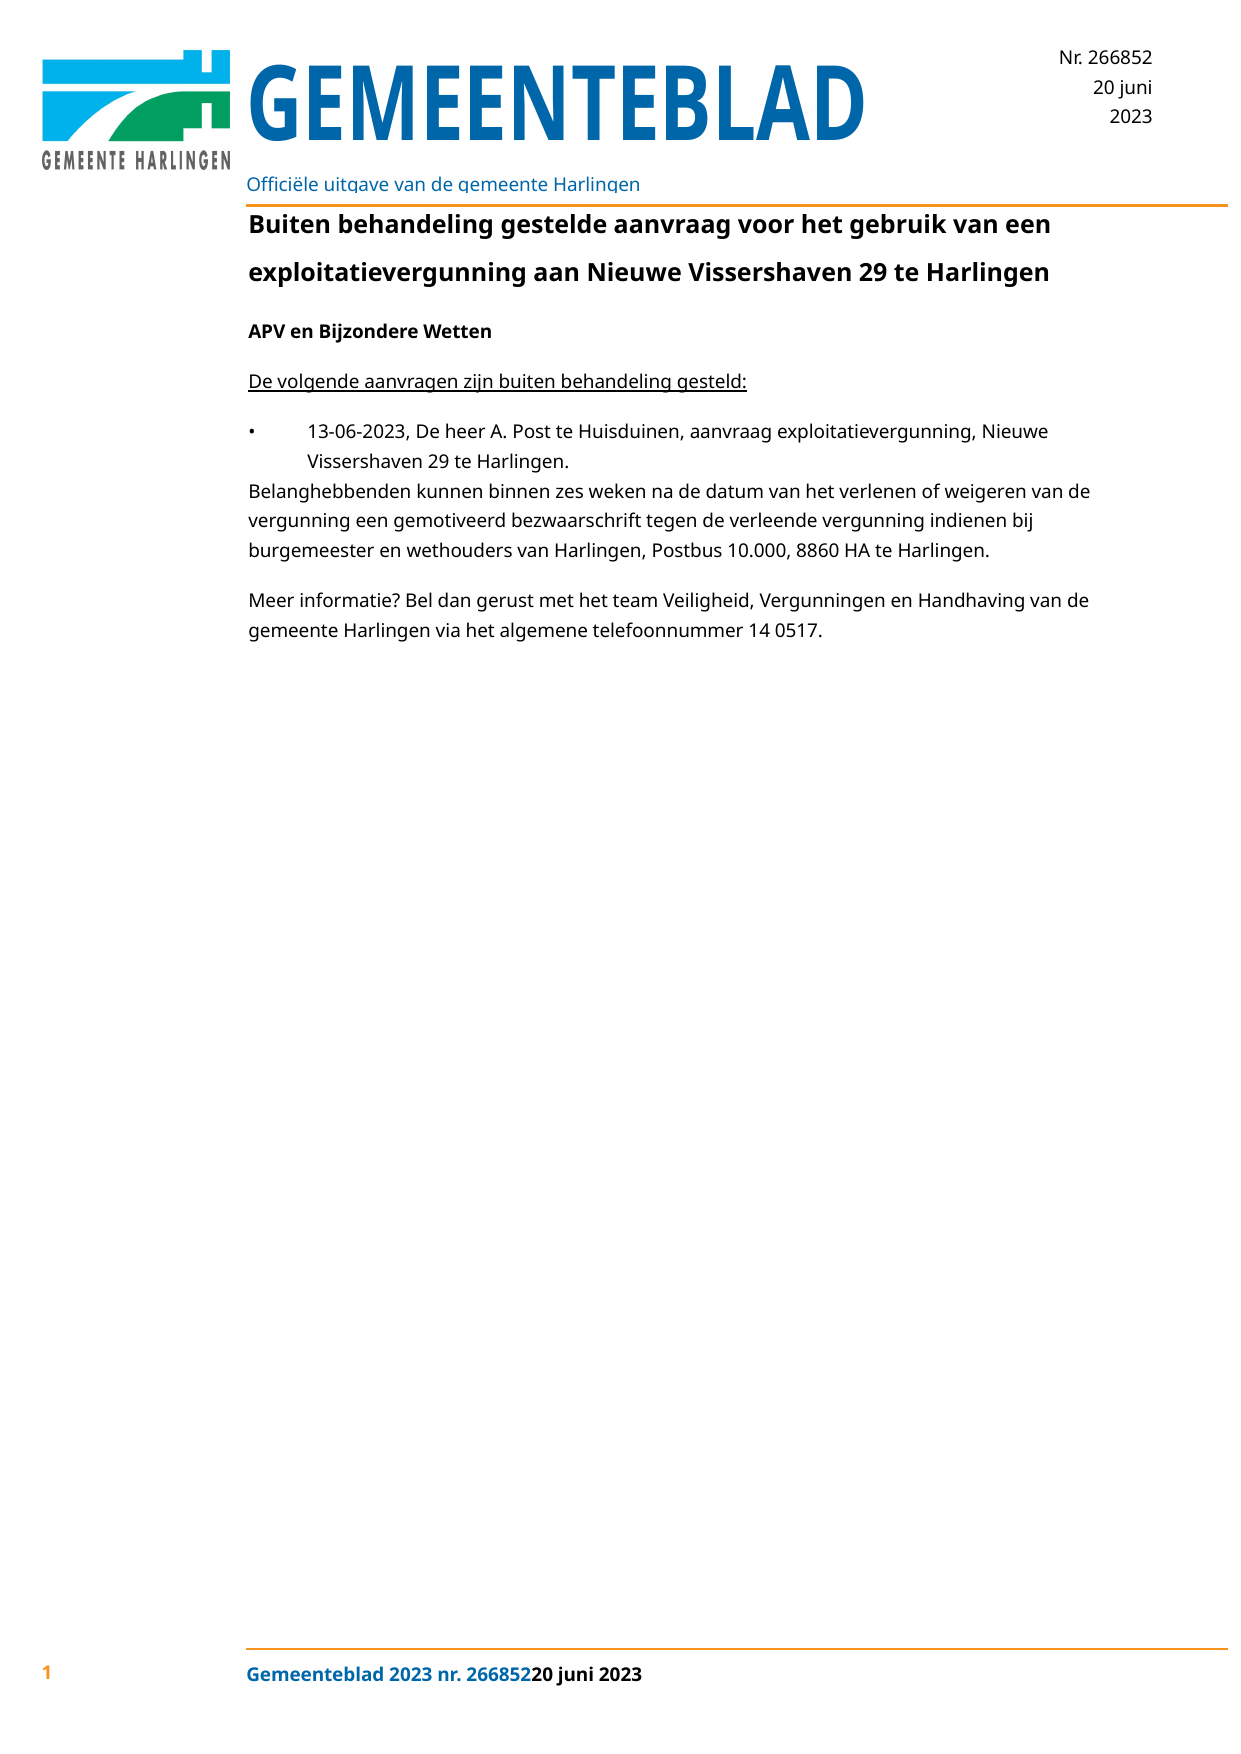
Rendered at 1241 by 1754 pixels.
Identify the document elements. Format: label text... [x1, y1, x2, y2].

text APV en Bijzondere Wetten [248, 318, 1152, 344]
text De volgende aanvragen zijn buiten behandeling gesteld: [248, 368, 1152, 394]
text Meer informatie? Bel dan gerust met het team Veiligheid, Vergunningen en Handhaving van de gemeente Harlingen via het algemene telefoonnummer 14 0517. [248, 587, 1152, 643]
picture [41, 47, 231, 172]
text Belanghebbenden kunnen binnen zes weken na de datum van het verlenen of weigeren van de vergunning een gemotiveerd bezwaarschrift tegen de verleende vergunning indienen bij burgemeester en wethouders van Harlingen, Postbus 10.000, 8860 HA te Harlingen. [248, 478, 1152, 563]
text Buiten behandeling gestelde aanvraag voor het gebruik van een exploitatievergunning aan Nieuwe Vissershaven 29 te Harlingen [248, 207, 1152, 288]
list 13-06-2023, De heer A. Post te Huisduinen, aanvraag exploitatievergunning, Nieuwe Vissershaven 29 te Harlingen. [248, 419, 1152, 474]
